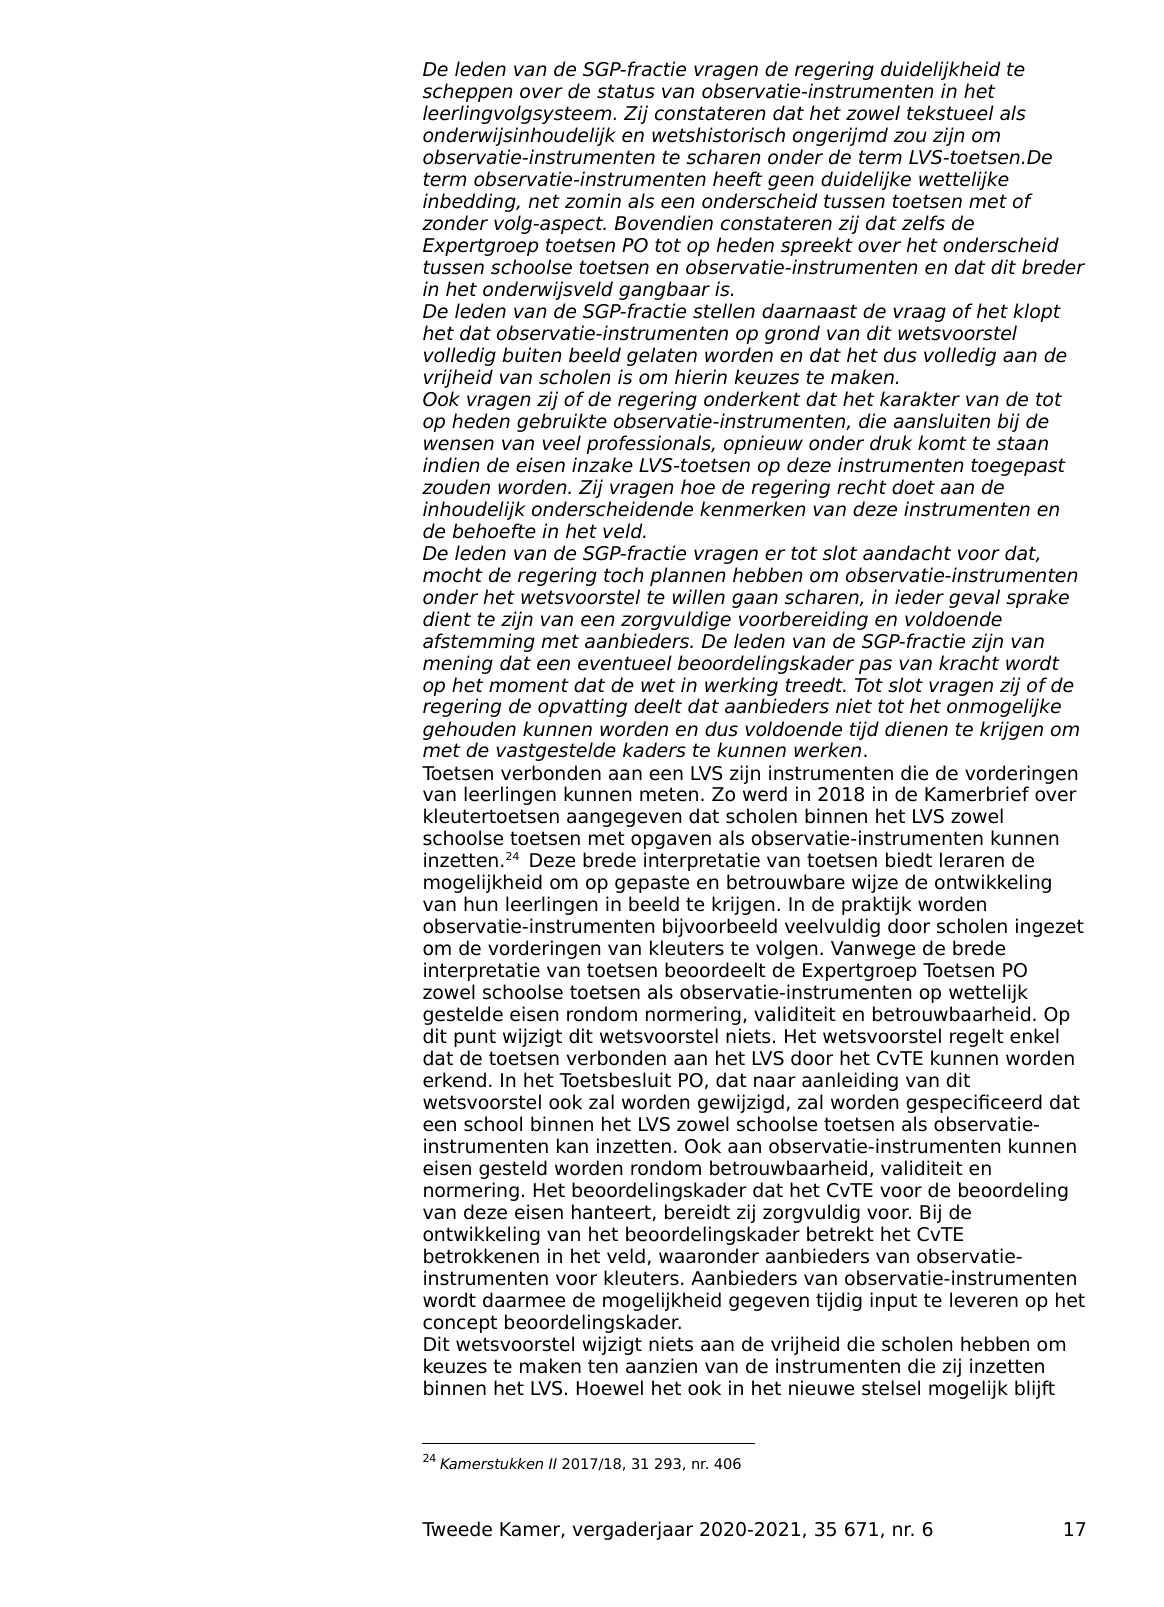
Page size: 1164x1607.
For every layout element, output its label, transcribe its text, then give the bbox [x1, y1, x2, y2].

text Kamerstukken II 2017/18, 31 293, nr. 406 [422, 1452, 1087, 1474]
text De leden van de SGP-fractie vragen de regering duidelijkheid te scheppen over de status van observatie-instrumenten in het leerlingvolgsysteem. Zij constateren dat het zowel tekstueel als onderwijsinhoudelijk en wetshistorisch ongerijmd zou zijn om observatie-instrumenten te scharen onder de term LVS-toetsen.De term observatie-instrumenten heeft geen duidelijke wettelijke inbedding, net zomin als een onderscheid tussen toetsen met of zonder volg-aspect. Bovendien constateren zij dat zelfs de Expertgroep toetsen PO tot op heden spreekt over het onderscheid tussen schoolse toetsen en observatie-instrumenten en dat dit breder in het onderwijsveld gangbaar is. [422, 59, 1087, 301]
text De leden van de SGP-fractie stellen daarnaast de vraag of het klopt het dat observatie-instrumenten op grond van dit wetsvoorstel volledig buiten beeld gelaten worden en dat het dus volledig aan de vrijheid van scholen is om hierin keuzes te maken. [422, 301, 1087, 389]
text De leden van de SGP-fractie vragen er tot slot aandacht voor dat, mocht de regering toch plannen hebben om observatie-instrumenten onder het wetsvoorstel te willen gaan scharen, in ieder geval sprake dient te zijn van een zorgvuldige voorbereiding en voldoende afstemming met aanbieders. De leden van de SGP-fractie zijn van mening dat een eventueel beoordelingskader pas van kracht wordt op het moment dat de wet in werking treedt. Tot slot vragen zij of de regering de opvatting deelt dat aanbieders niet tot het onmogelijke gehouden kunnen worden en dus voldoende tijd dienen te krijgen om met de vastgestelde kaders te kunnen werken. [422, 543, 1087, 762]
text Toetsen verbonden aan een LVS zijn instrumenten die de vorderingen van leerlingen kunnen meten. Zo werd in 2018 in de Kamerbrief over kleutertoetsen aangegeven dat scholen binnen het LVS zowel schoolse toetsen met opgaven als observatie-instrumenten kunnen inzetten. Deze brede interpretatie van toetsen biedt leraren de mogelijkheid om op gepaste en betrouwbare wijze de ontwikkeling van hun leerlingen in beeld te krijgen. In de praktijk worden observatie-instrumenten bijvoorbeeld veelvuldig door scholen ingezet om de vorderingen van kleuters te volgen. Vanwege de brede interpretatie van toetsen beoordeelt de Expertgroep Toetsen PO zowel schoolse toetsen als observatie-instrumenten op wettelijk gestelde eisen rondom normering, validiteit en betrouwbaarheid. Op dit punt wijzigt dit wetsvoorstel niets. Het wetsvoorstel regelt enkel dat de toetsen verbonden aan het LVS door het CvTE kunnen worden erkend. In het Toetsbesluit PO, dat naar aanleiding van dit wetsvoorstel ook zal worden gewijzigd, zal worden gespecificeerd dat een school binnen het LVS zowel schoolse toetsen als observatie-instrumenten kan inzetten. Ook aan observatie-instrumenten kunnen eisen gesteld worden rondom betrouwbaarheid, validiteit en normering. Het beoordelingskader dat het CvTE voor de beoordeling van deze eisen hanteert, bereidt zij zorgvuldig voor. Bij de ontwikkeling van het beoordelingskader betrekt het CvTE betrokkenen in het veld, waaronder aanbieders van observatie-instrumenten voor kleuters. Aanbieders van observatie-instrumenten wordt daarmee de mogelijkheid gegeven tijdig input te leveren op het concept beoordelingskader. [422, 762, 1087, 1334]
text Ook vragen zij of de regering onderkent dat het karakter van de tot op heden gebruikte observatie-instrumenten, die aansluiten bij de wensen van veel professionals, opnieuw onder druk komt te staan indien de eisen inzake LVS-toetsen op deze instrumenten toegepast zouden worden. Zij vragen hoe de regering recht doet aan de inhoudelijk onderscheidende kenmerken van deze instrumenten en de behoefte in het veld. [422, 389, 1087, 543]
text Dit wetsvoorstel wijzigt niets aan de vrijheid die scholen hebben om keuzes te maken ten aanzien van de instrumenten die zij inzetten binnen het LVS. Hoewel het ook in het nieuwe stelsel mogelijk blijft [422, 1334, 1087, 1400]
